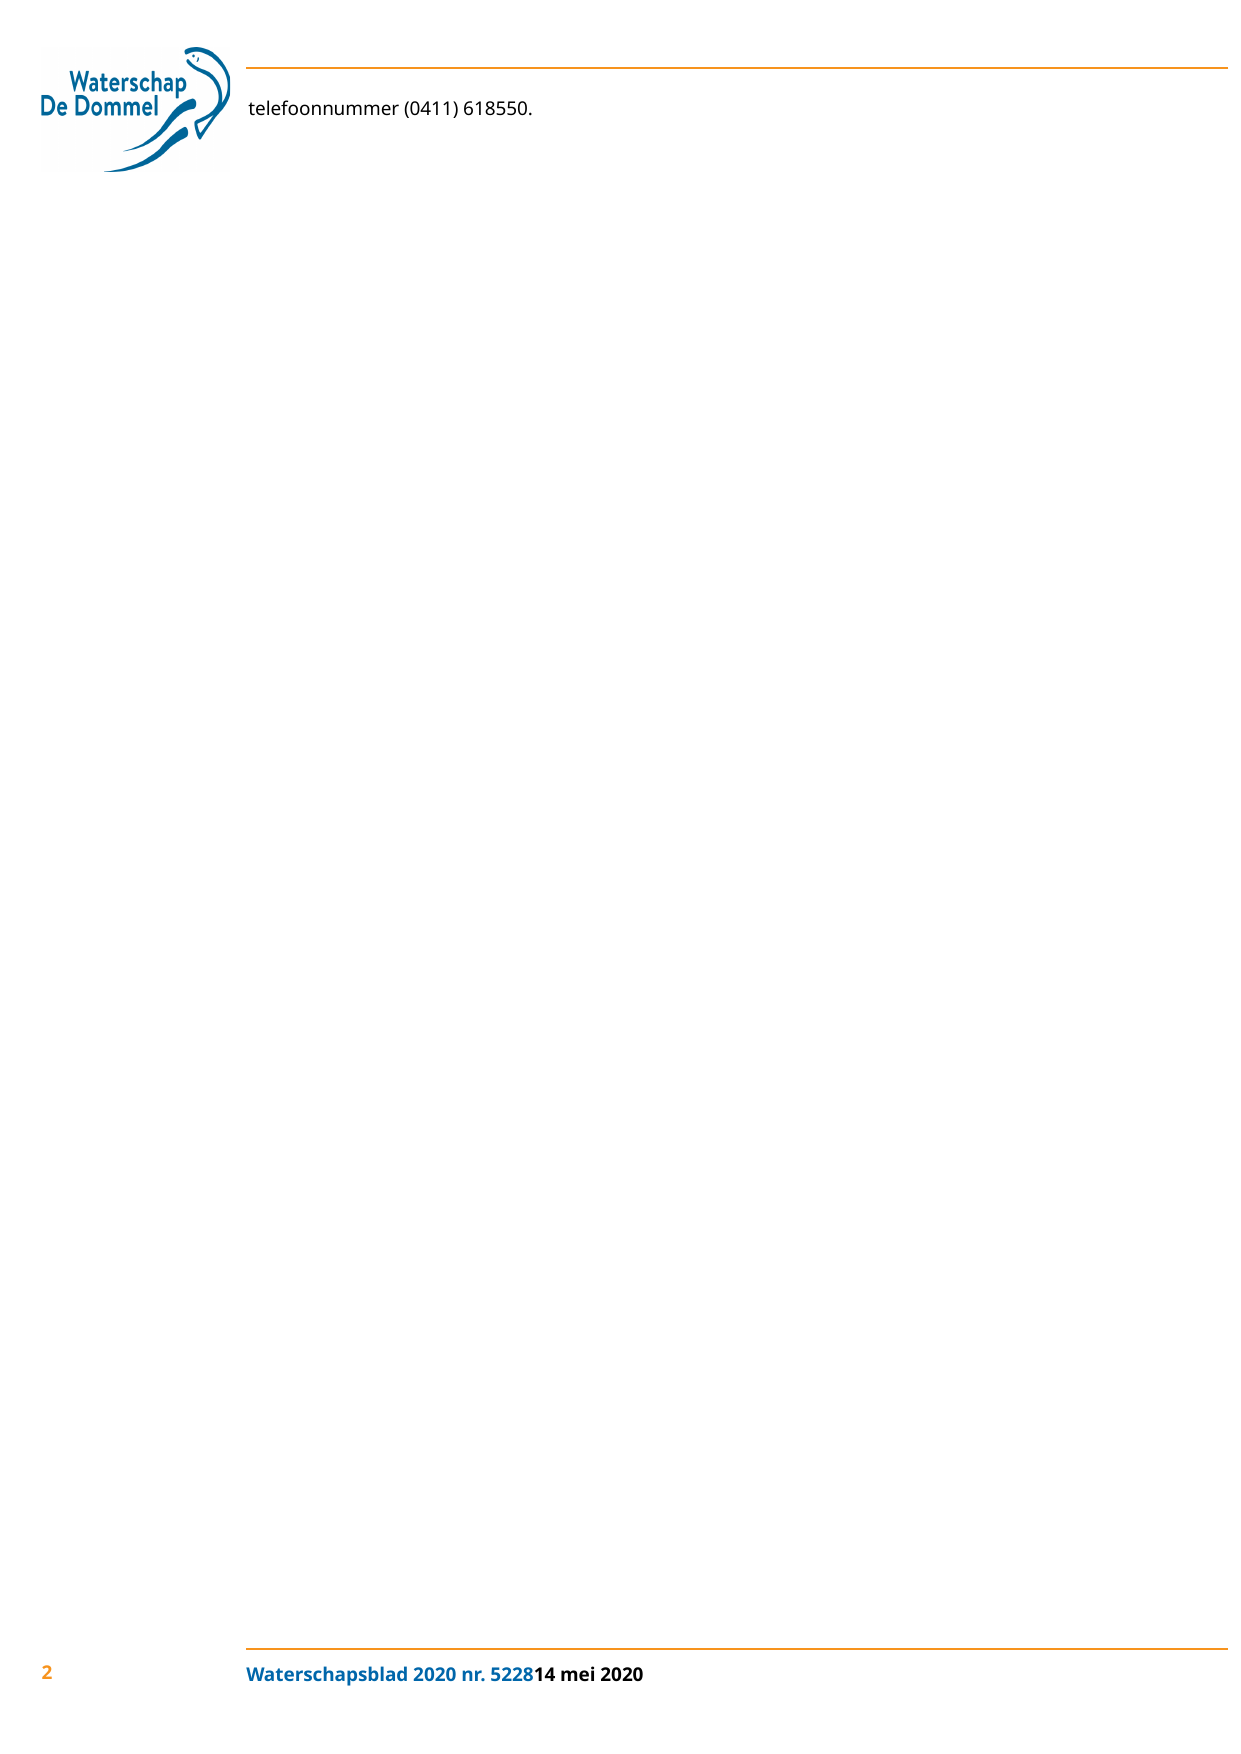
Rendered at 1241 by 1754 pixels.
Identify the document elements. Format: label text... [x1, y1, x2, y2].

picture [41, 47, 231, 172]
text telefoonnummer (0411) 618550. [248, 95, 1152, 121]
picture [198, 118, 210, 131]
picture [204, 47, 231, 76]
picture [45, 99, 51, 111]
